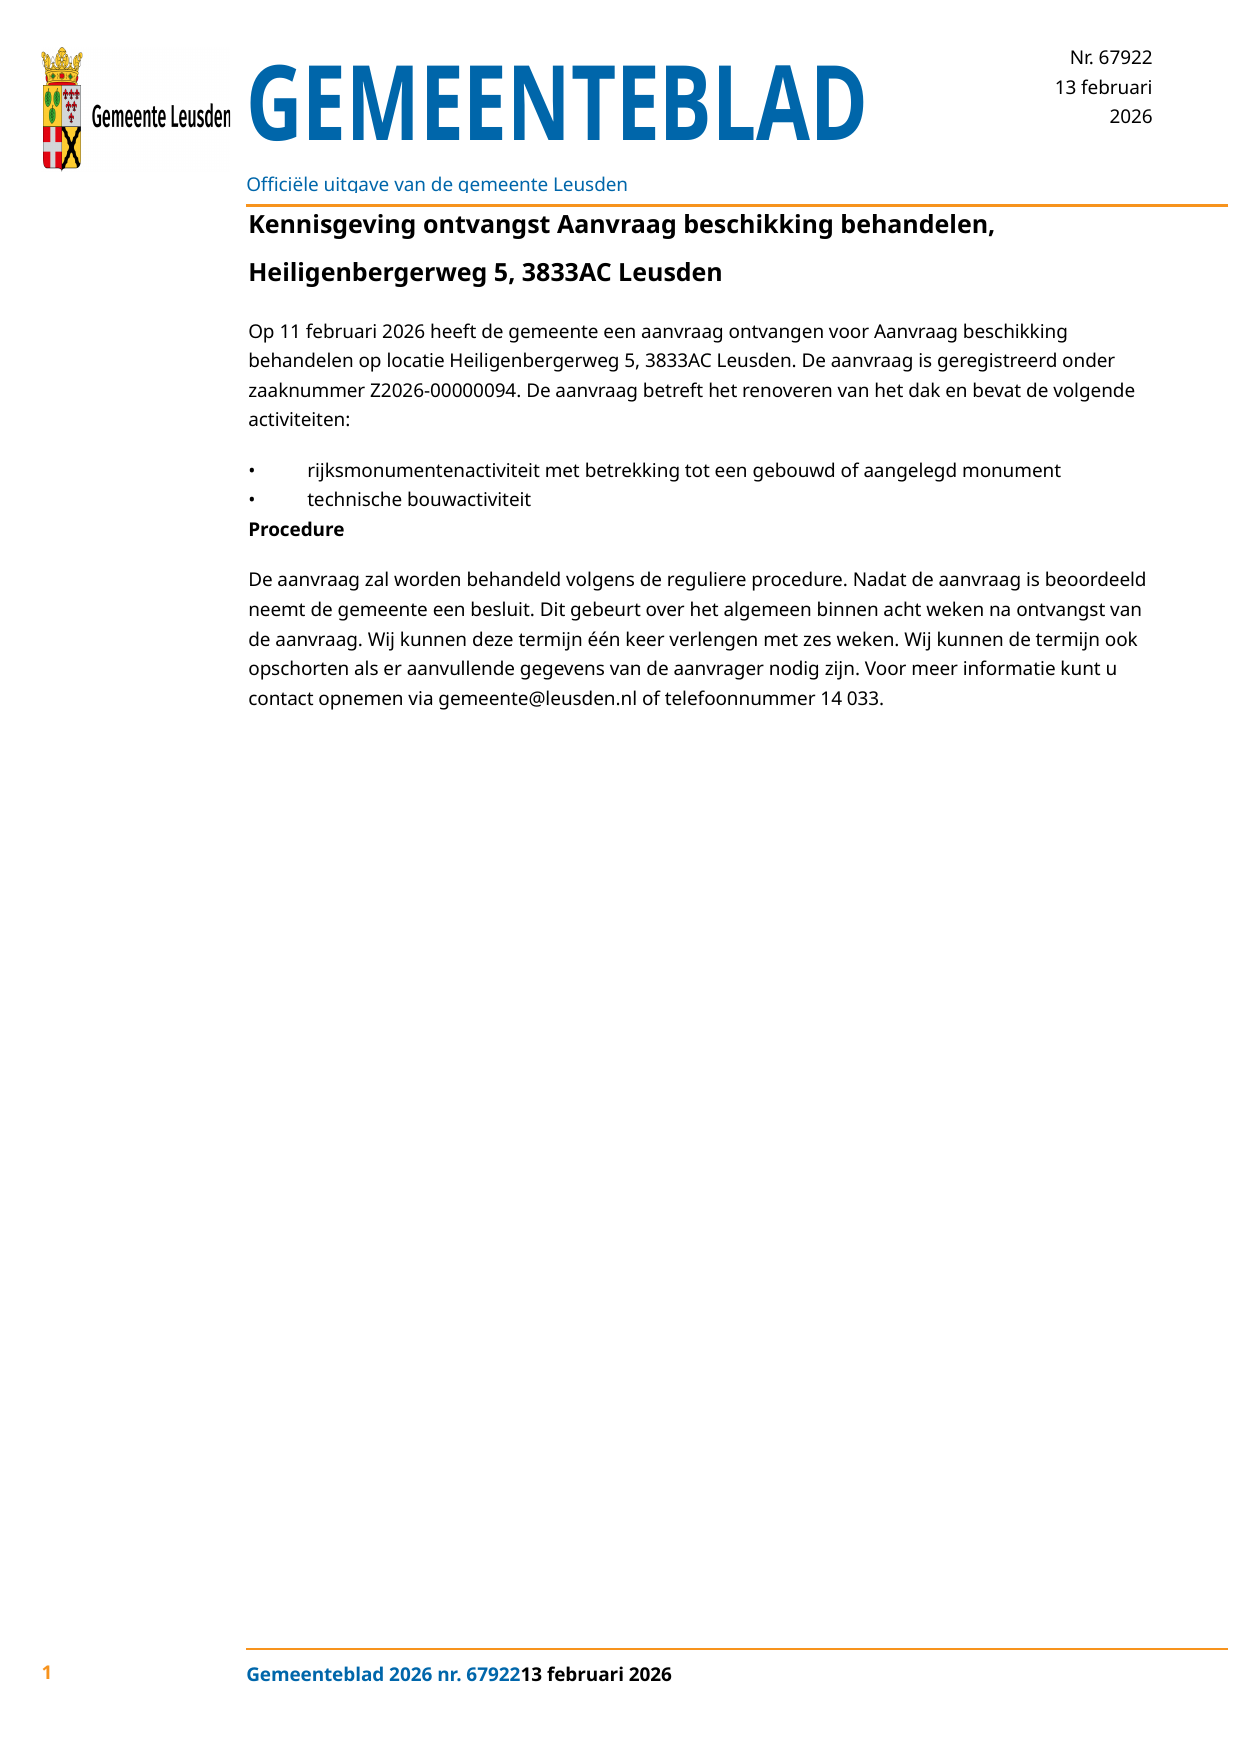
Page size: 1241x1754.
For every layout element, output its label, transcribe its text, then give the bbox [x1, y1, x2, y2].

list rijksmonumentenactiviteit met betrekking tot een gebouwd of aangelegd monument [248, 457, 1152, 483]
picture [41, 47, 231, 172]
text De aanvraag zal worden behandeld volgens de reguliere procedure. Nadat de aanvraag is beoordeeld neemt de gemeente een besluit. Dit gebeurt over het algemeen binnen acht weken na ontvangst van de aanvraag. Wij kunnen deze termijn één keer verlengen met zes weken. Wij kunnen de termijn ook opschorten als er aanvullende gegevens van de aanvrager nodig zijn. Voor meer informatie kunt u contact opnemen via gemeente@leusden.nl of telefoonnummer 14 033. [248, 567, 1152, 711]
text Kennisgeving ontvangst Aanvraag beschikking behandelen, Heiligenbergerweg 5, 3833AC Leusden [248, 207, 1152, 288]
text Procedure [248, 516, 1152, 542]
list technische bouwactiviteit [248, 487, 1152, 512]
text Op 11 februari 2026 heeft de gemeente een aanvraag ontvangen voor Aanvraag beschikking behandelen op locatie Heiligenbergerweg 5, 3833AC Leusden. De aanvraag is geregistreerd onder zaaknummer Z2026-00000094. De aanvraag betreft het renoveren van het dak en bevat de volgende activiteiten: [248, 318, 1152, 432]
